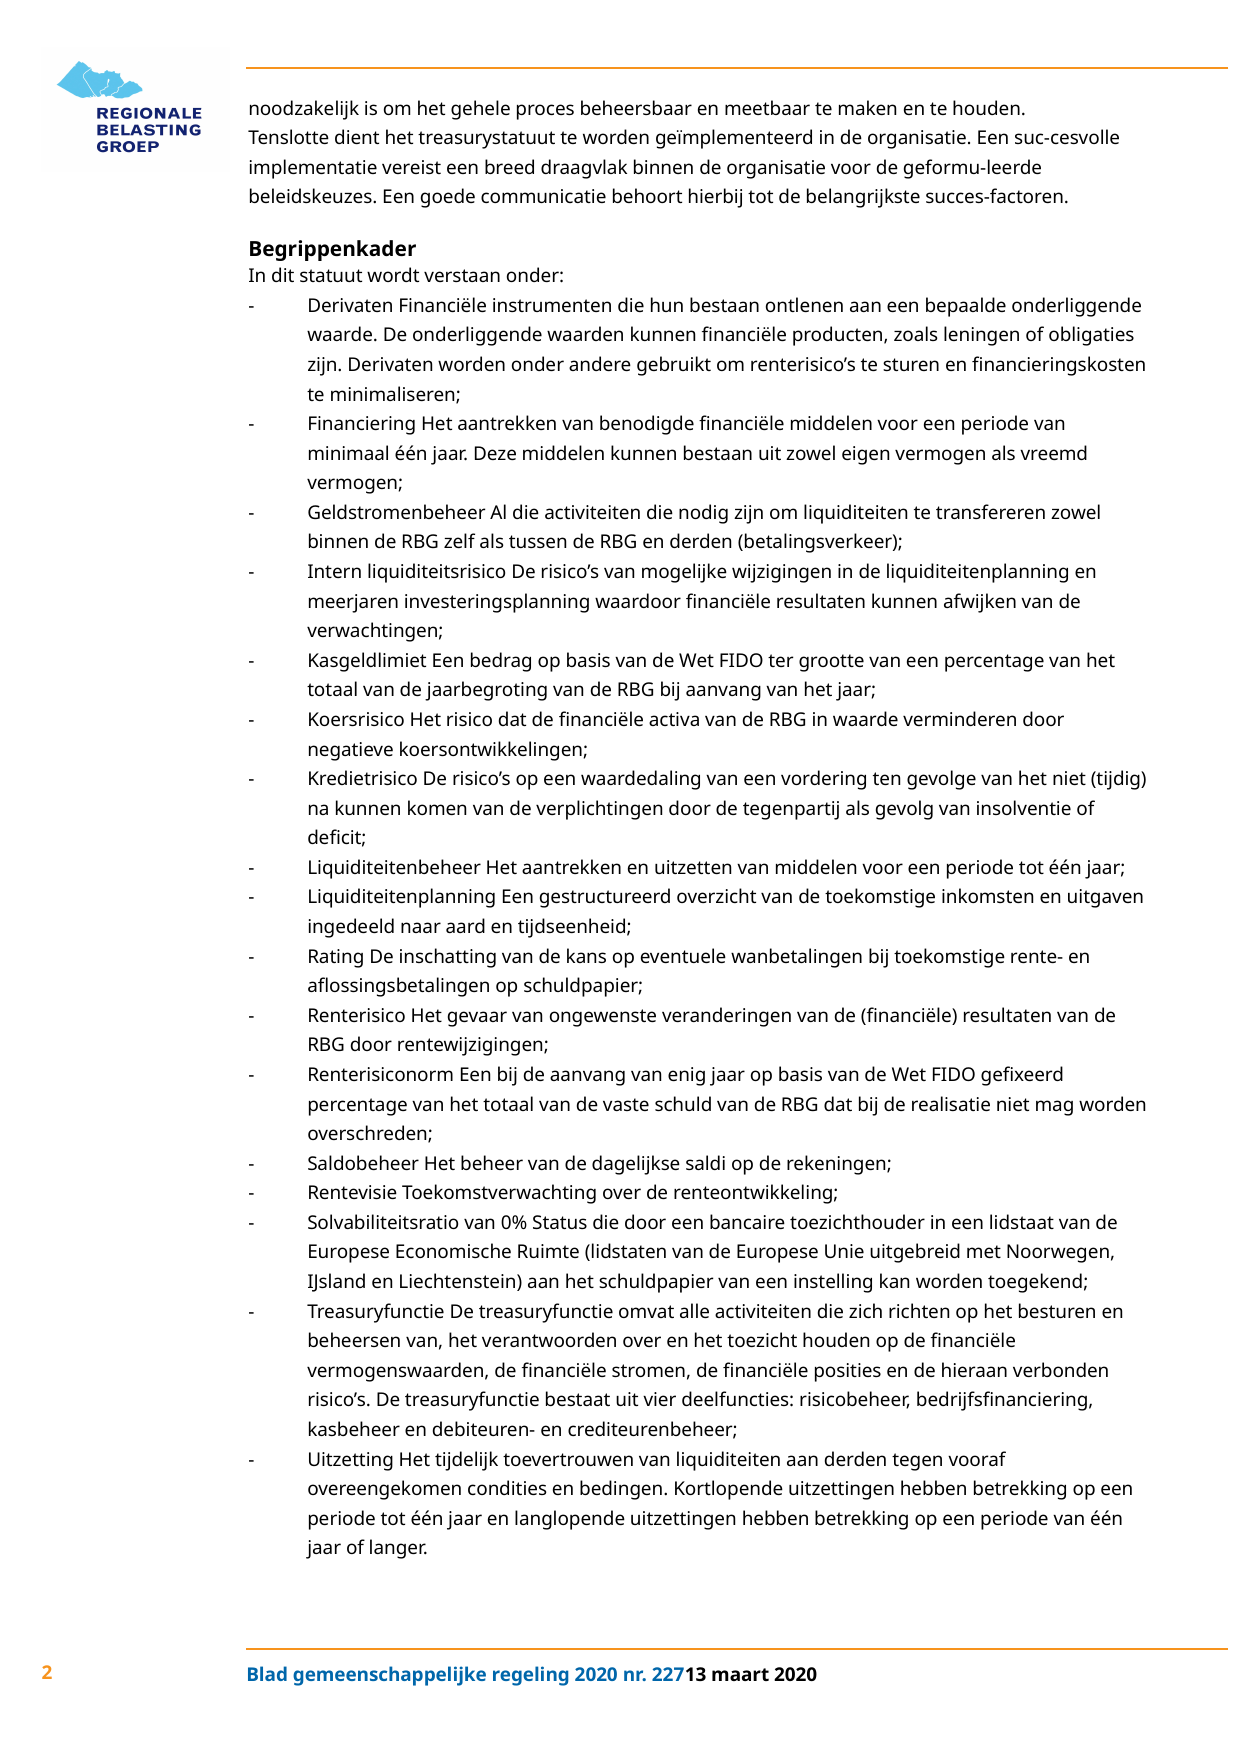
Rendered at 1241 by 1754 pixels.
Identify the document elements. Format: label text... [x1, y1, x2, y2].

list Liquiditeitenplanning Een gestructureerd overzicht van de toekomstige inkomsten en uitgaven ingedeeld naar aard en tijdseenheid; [248, 884, 1152, 939]
text Tenslotte dient het treasurystatuut te worden geïmplementeerd in de organisatie. Een suc-cesvolle implementatie vereist een breed draagvlak binnen de organisatie voor de geformu-leerde beleidskeuzes. Een goede communicatie behoort hierbij tot de belangrijkste succes-factoren. [248, 124, 1152, 209]
list Intern liquiditeitsrisico De risico’s van mogelijke wijzigingen in de liquiditeitenplanning en meerjaren investeringsplanning waardoor financiële resultaten kunnen afwijken van de verwachtingen; [248, 558, 1152, 643]
list Treasuryfunctie De treasuryfunctie omvat alle activiteiten die zich richten op het besturen en beheersen van, het verantwoorden over en het toezicht houden op de financiële vermogenswaarden, de financiële stromen, de financiële posities en de hieraan verbonden risico’s. De treasuryfunctie bestaat uit vier deelfuncties: risicobeheer, bedrijfsfinanciering, kasbeheer en debiteuren- en crediteurenbeheer; [248, 1298, 1152, 1442]
list Rentevisie Toekomstverwachting over de renteontwikkeling; [248, 1179, 1152, 1205]
text Begrippenkader [248, 234, 1152, 262]
list Renterisiconorm Een bij de aanvang van enig jaar op basis van de Wet FIDO gefixeerd percentage van het totaal van de vaste schuld van de RBG dat bij de realisatie niet mag worden overschreden; [248, 1061, 1152, 1146]
picture [41, 47, 231, 172]
list Saldobeheer Het beheer van de dagelijkse saldi op de rekeningen; [248, 1150, 1152, 1176]
list Kredietrisico De risico’s op een waardedaling van een vordering ten gevolge van het niet (tijdig) na kunnen komen van de verplichtingen door de tegenpartij als gevolg van insolventie of deficit; [248, 765, 1152, 850]
text noodzakelijk is om het gehele proces beheersbaar en meetbaar te maken en te houden. [248, 95, 1152, 121]
list Derivaten Financiële instrumenten die hun bestaan ontlenen aan een bepaalde onderliggende waarde. De onderliggende waarden kunnen financiële producten, zoals leningen of obligaties zijn. Derivaten worden onder andere gebruikt om renterisico’s te sturen en financieringskosten te minimaliseren; [248, 292, 1152, 406]
list Renterisico Het gevaar van ongewenste veranderingen van de (financiële) resultaten van de RBG door rentewijzigingen; [248, 1002, 1152, 1057]
list Financiering Het aantrekken van benodigde financiële middelen voor een periode van minimaal één jaar. Deze middelen kunnen bestaan uit zowel eigen vermogen als vreemd vermogen; [248, 410, 1152, 495]
list Uitzetting Het tijdelijk toevertrouwen van liquiditeiten aan derden tegen vooraf overeengekomen condities en bedingen. Kortlopende uitzettingen hebben betrekking op een periode tot één jaar en langlopende uitzettingen hebben betrekking op een periode van één jaar of langer. [248, 1446, 1152, 1560]
text In dit statuut wordt verstaan onder: [248, 262, 1152, 288]
list Koersrisico Het risico dat de financiële activa van de RBG in waarde verminderen door negatieve koersontwikkelingen; [248, 706, 1152, 761]
list Kasgeldlimiet Een bedrag op basis van de Wet FIDO ter grootte van een percentage van het totaal van de jaarbegroting van de RBG bij aanvang van het jaar; [248, 647, 1152, 702]
list Solvabiliteitsratio van 0% Status die door een bancaire toezichthouder in een lidstaat van de Europese Economische Ruimte (lidstaten van de Europese Unie uitgebreid met Noorwegen, IJsland en Liechtenstein) aan het schuldpapier van een instelling kan worden toegekend; [248, 1209, 1152, 1294]
list Rating De inschatting van de kans op eventuele wanbetalingen bij toekomstige rente- en aflossingsbetalingen op schuldpapier; [248, 943, 1152, 998]
list Geldstromenbeheer Al die activiteiten die nodig zijn om liquiditeiten te transfereren zowel binnen de RBG zelf als tussen de RBG en derden (betalingsverkeer); [248, 499, 1152, 554]
list Liquiditeitenbeheer Het aantrekken en uitzetten van middelen voor een periode tot één jaar; [248, 854, 1152, 880]
